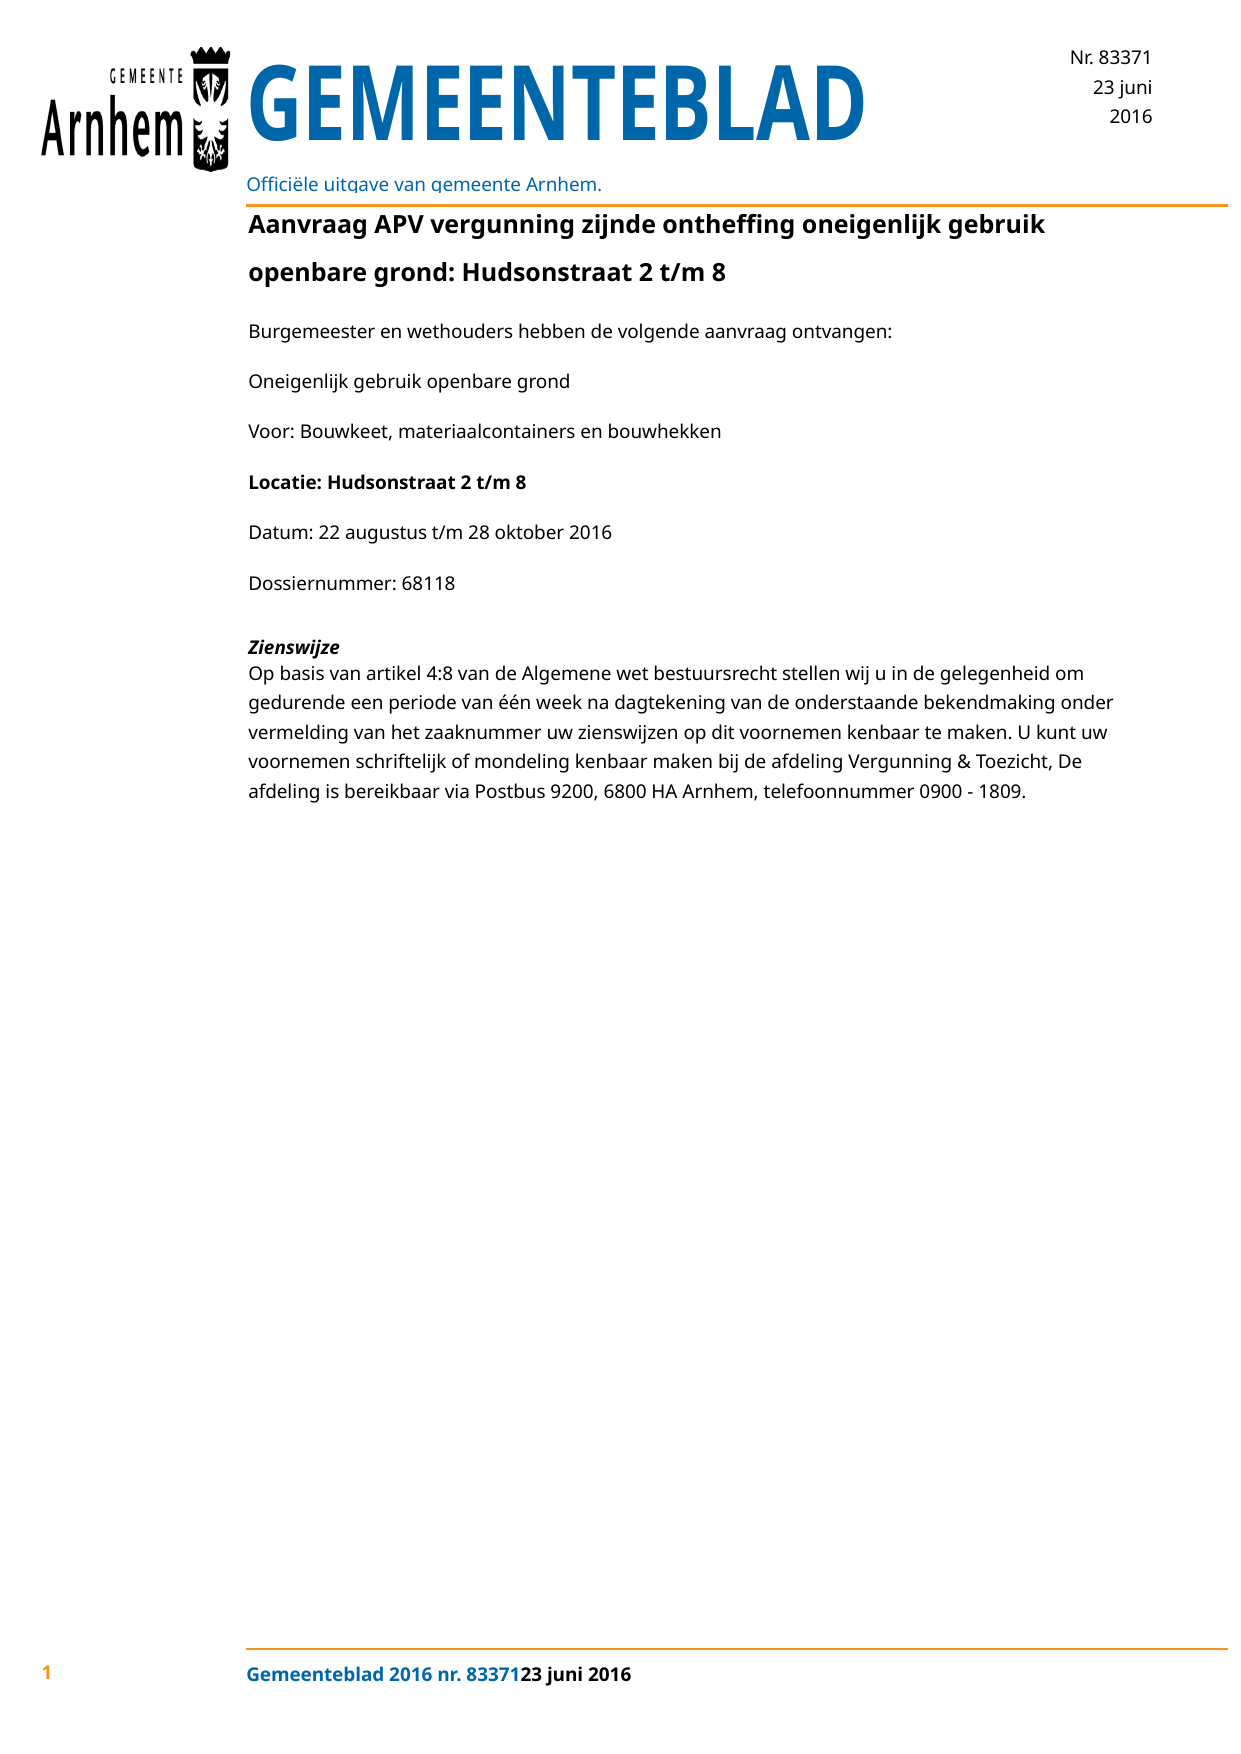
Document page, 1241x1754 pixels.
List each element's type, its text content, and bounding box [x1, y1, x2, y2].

text Aanvraag APV vergunning zijnde ontheffing oneigenlijk gebruik openbare grond: Hudsonstraat 2 t/m 8 [248, 207, 1152, 288]
text Datum: 22 augustus t/m 28 oktober 2016 [248, 519, 1152, 545]
text Zienswijze [248, 634, 1152, 660]
text Voor: Bouwkeet, materiaalcontainers en bouwhekken [248, 419, 1152, 444]
text Locatie: Hudsonstraat 2 t/m 8 [248, 469, 1152, 495]
text Burgemeester en wethouders hebben de volgende aanvraag ontvangen: [248, 318, 1152, 344]
text Op basis van artikel 4:8 van de Algemene wet bestuursrecht stellen wij u in de gelegenheid om gedurende een periode van één week na dagtekening van de onderstaande bekendmaking onder vermelding van het zaaknummer uw zienswijzen op dit voornemen kenbaar te maken. U kunt uw voornemen schriftelijk of mondeling kenbaar maken bij de afdeling Vergunning & Toezicht, De afdeling is bereikbaar via Postbus 9200, 6800 HA Arnhem, telefoonnummer 0900 - 1809. [248, 660, 1152, 804]
text Oneigenlijk gebruik openbare grond [248, 368, 1152, 394]
text Dossiernummer: 68118 [248, 570, 1152, 596]
picture [41, 47, 231, 172]
